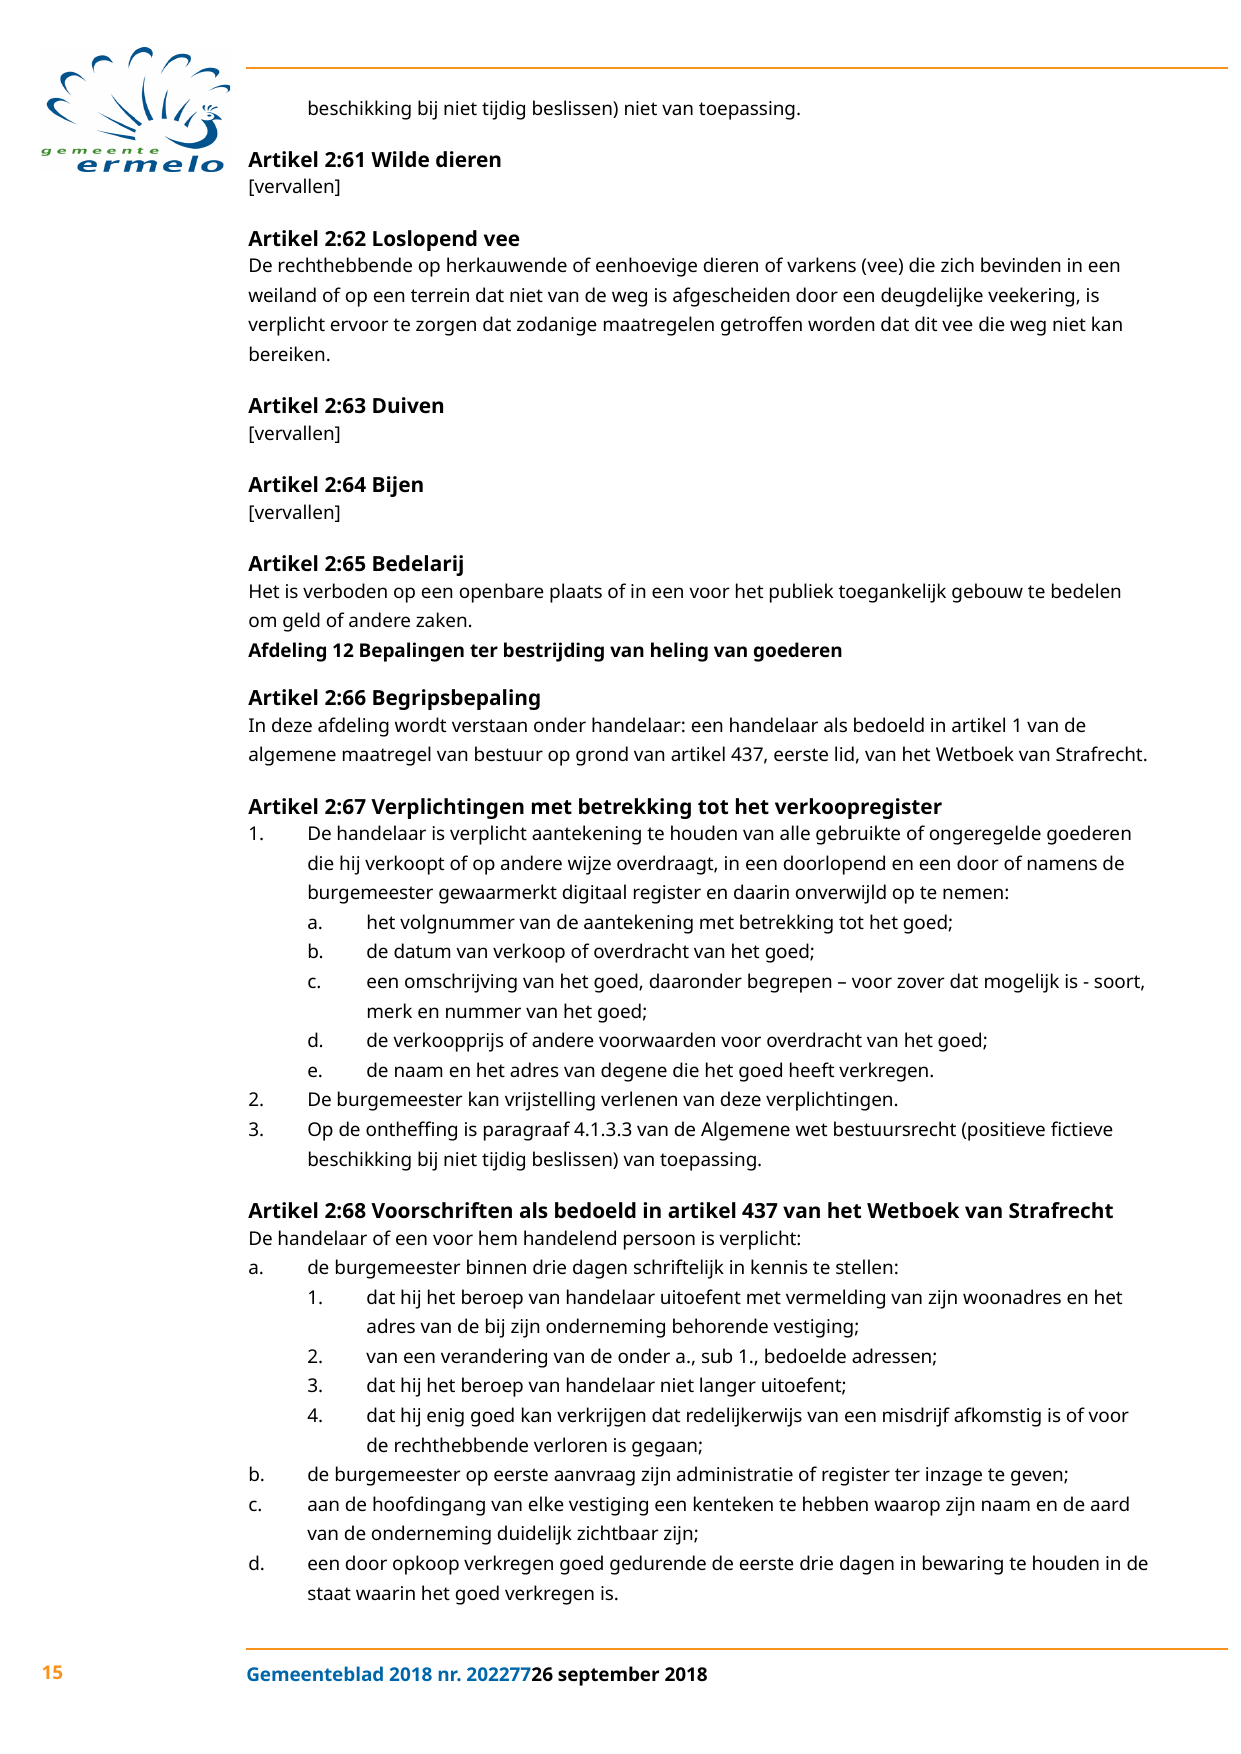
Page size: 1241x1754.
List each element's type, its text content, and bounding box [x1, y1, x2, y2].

text Artikel 2:63 Duiven [248, 392, 1152, 420]
text Artikel 2:64 Bijen [248, 471, 1152, 499]
text [vervallen] [248, 420, 1152, 446]
list de verkoopprijs of andere voorwaarden voor overdracht van het goed; [307, 1027, 1152, 1053]
list het volgnummer van de aantekening met betrekking tot het goed; [307, 909, 1152, 935]
text De rechthebbende op herkauwende of eenhoevige dieren of varkens (vee) die zich bevinden in een weiland of op een terrein dat niet van de weg is afgescheiden door een deugdelijke veekering, is verplicht ervoor te zorgen dat zodanige maatregelen getroffen worden dat dit vee die weg niet kan bereiken. [248, 252, 1152, 367]
list de burgemeester binnen drie dagen schriftelijk in kennis te stellen: [248, 1254, 1152, 1280]
list aan de hoofdingang van elke vestiging een kenteken te hebben waarop zijn naam en de aard van de onderneming duidelijk zichtbaar zijn; [248, 1491, 1152, 1546]
text Artikel 2:66 Begripsbepaling [248, 683, 1152, 712]
text [vervallen] [248, 499, 1152, 525]
text Artikel 2:68 Voorschriften als bedoeld in artikel 437 van het Wetboek van Strafrecht [248, 1196, 1152, 1225]
text De handelaar of een voor hem handelend persoon is verplicht: [248, 1225, 1152, 1250]
text Artikel 2:62 Loslopend vee [248, 224, 1152, 252]
text Artikel 2:65 Bedelarij [248, 549, 1152, 578]
list dat hij het beroep van handelaar uitoefent met vermelding van zijn woonadres en het adres van de bij zijn onderneming behorende vestiging; [307, 1284, 1152, 1339]
list een omschrijving van het goed, daaronder begrepen – voor zover dat mogelijk is - soort, merk en nummer van het goed; [307, 968, 1152, 1024]
list dat hij enig goed kan verkrijgen dat redelijkerwijs van een misdrijf afkomstig is of voor de rechthebbende verloren is gegaan; [307, 1402, 1152, 1457]
list De handelaar is verplicht aantekening te houden van alle gebruikte of ongeregelde goederen die hij verkoopt of op andere wijze overdraagt, in een doorlopend en een door of namens de burgemeester gewaarmerkt digitaal register en daarin onverwijld op te nemen: [248, 820, 1152, 905]
text [vervallen] [248, 174, 1152, 199]
list de datum van verkoop of overdracht van het goed; [307, 939, 1152, 964]
list De burgemeester kan vrijstelling verlenen van deze verplichtingen. [248, 1087, 1152, 1112]
list de burgemeester op eerste aanvraag zijn administratie of register ter inzage te geven; [248, 1461, 1152, 1487]
list Op de ontheffing is paragraaf 4.1.3.3 van de Algemene wet bestuursrecht (positieve fictieve beschikking bij niet tijdig beslissen) van toepassing. [248, 1116, 1152, 1172]
list van een verandering van de onder a., sub 1., bedoelde adressen; [307, 1343, 1152, 1369]
text Afdeling 12 Bepalingen ter bestrijding van heling van goederen [248, 637, 1152, 663]
text Het is verboden op een openbare plaats of in een voor het publiek toegankelijk gebouw te bedelen om geld of andere zaken. [248, 578, 1152, 633]
text Artikel 2:61 Wilde dieren [248, 145, 1152, 174]
picture [41, 47, 231, 172]
list dat hij het beroep van handelaar niet langer uitoefent; [307, 1373, 1152, 1398]
text In deze afdeling wordt verstaan onder handelaar: een handelaar als bedoeld in artikel 1 van de algemene maatregel van bestuur op grond van artikel 437, eerste lid, van het Wetboek van Strafrecht. [248, 712, 1152, 767]
list een door opkoop verkregen goed gedurende de eerste drie dagen in bewaring te houden in de staat waarin het goed verkregen is. [248, 1550, 1152, 1605]
text Artikel 2:67 Verplichtingen met betrekking tot het verkoopregister [248, 792, 1152, 820]
list beschikking bij niet tijdig beslissen) niet van toepassing. [248, 95, 1152, 121]
list de naam en het adres van degene die het goed heeft verkregen. [307, 1057, 1152, 1083]
